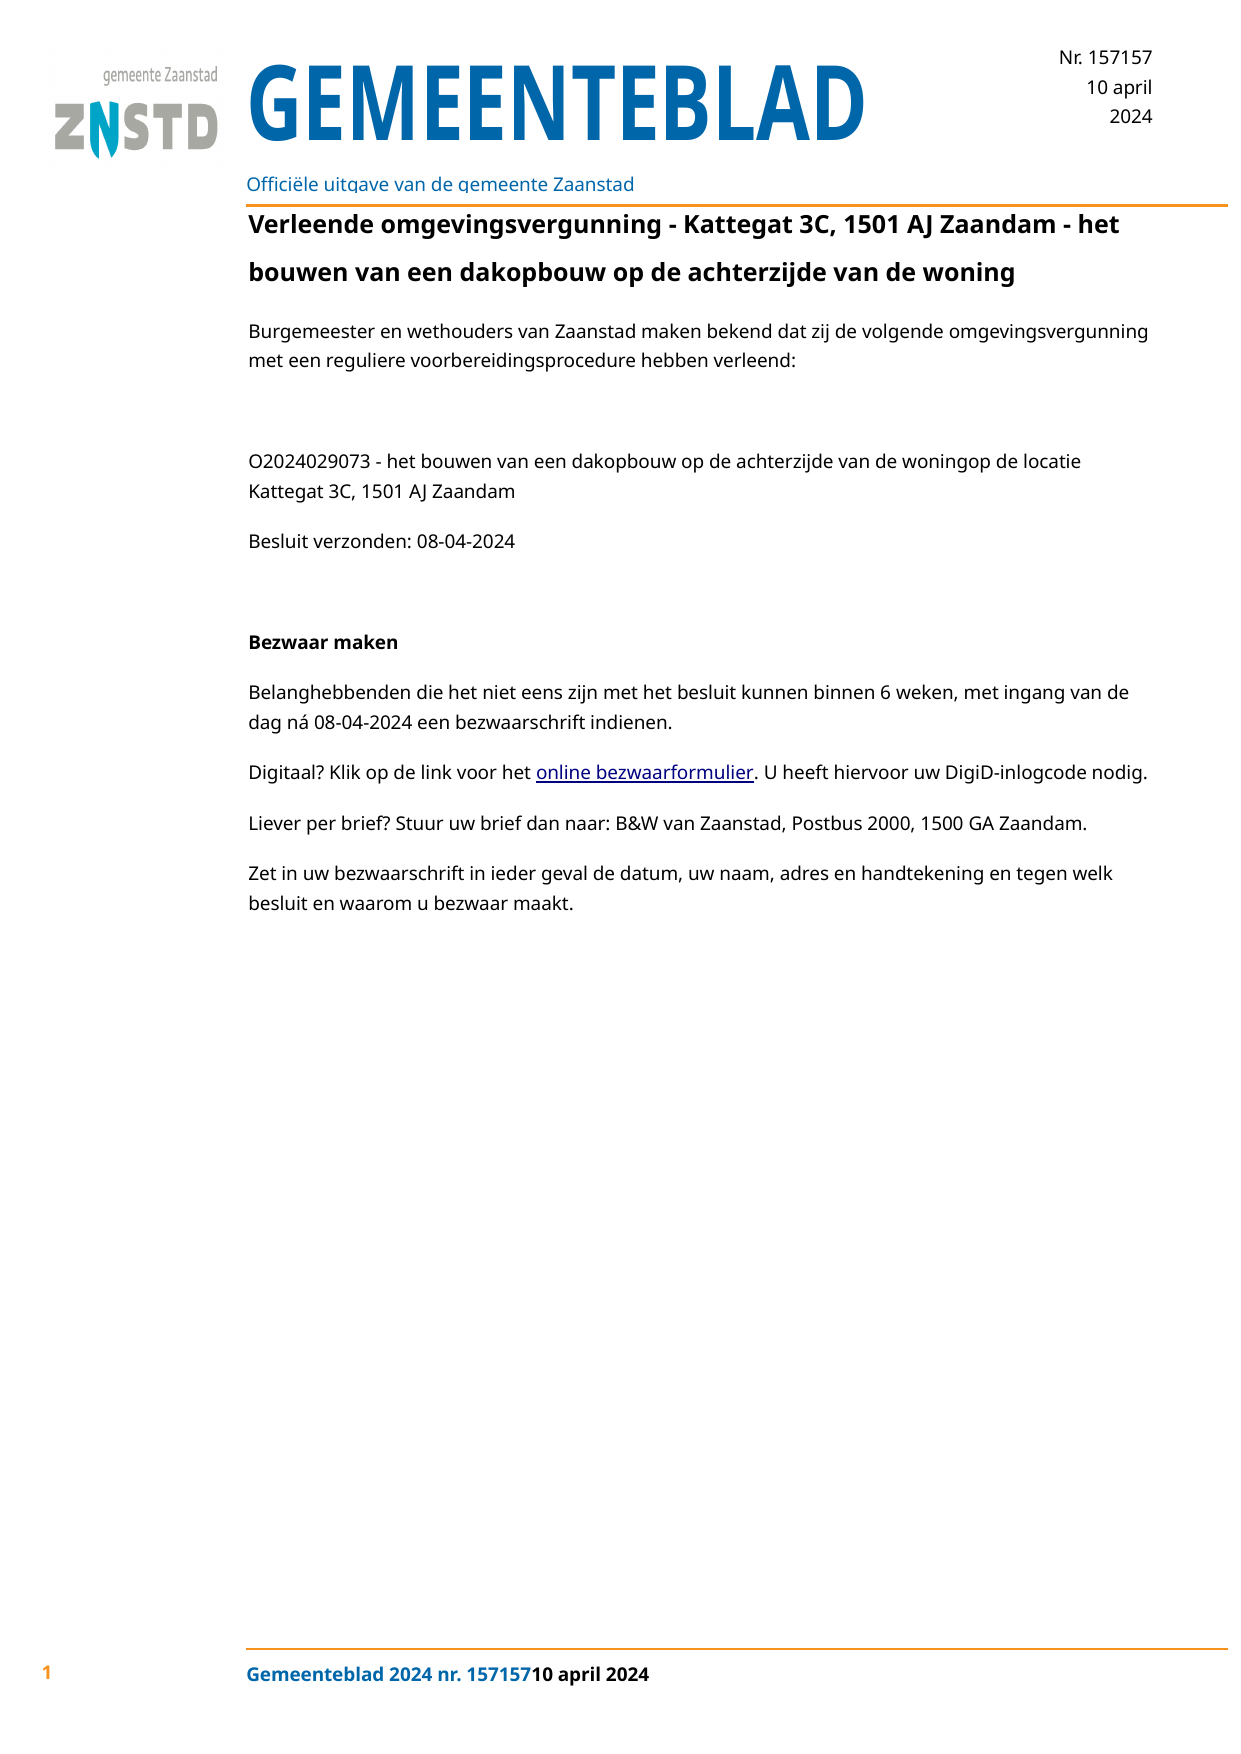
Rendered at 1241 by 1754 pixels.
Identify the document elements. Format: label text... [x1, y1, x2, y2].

text Belanghebbenden die het niet eens zijn met het besluit kunnen binnen 6 weken, met ingang van de dag ná 08-04-2024 een bezwaarschrift indienen. [248, 679, 1152, 735]
text Burgemeester en wethouders van Zaanstad maken bekend dat zij de volgende omgevingsvergunning met een reguliere voorbereidingsprocedure hebben verleend: [248, 318, 1152, 373]
text Besluit verzonden: 08-04-2024 [248, 528, 1152, 554]
text O2024029073 - het bouwen van een dakopbouw op de achterzijde van de woningop de locatie Kattegat 3C, 1501 AJ Zaandam [248, 448, 1152, 504]
text Bezwaar maken [248, 629, 1152, 655]
text Zet in uw bezwaarschrift in ieder geval de datum, uw naam, adres en handtekening en tegen welk besluit en waarom u bezwaar maakt. [248, 860, 1152, 916]
text Liever per brief? Stuur uw brief dan naar: B&W van Zaanstad, Postbus 2000, 1500 GA Zaandam. [248, 810, 1152, 836]
picture [41, 47, 231, 172]
text Verleende omgevingsvergunning - Kattegat 3C, 1501 AJ Zaandam - het bouwen van een dakopbouw op de achterzijde van de woning [248, 207, 1152, 288]
text Digitaal? Klik op de link voor het online bezwaarformulier. U heeft hiervoor uw DigiD-inlogcode nodig. [248, 759, 1152, 785]
